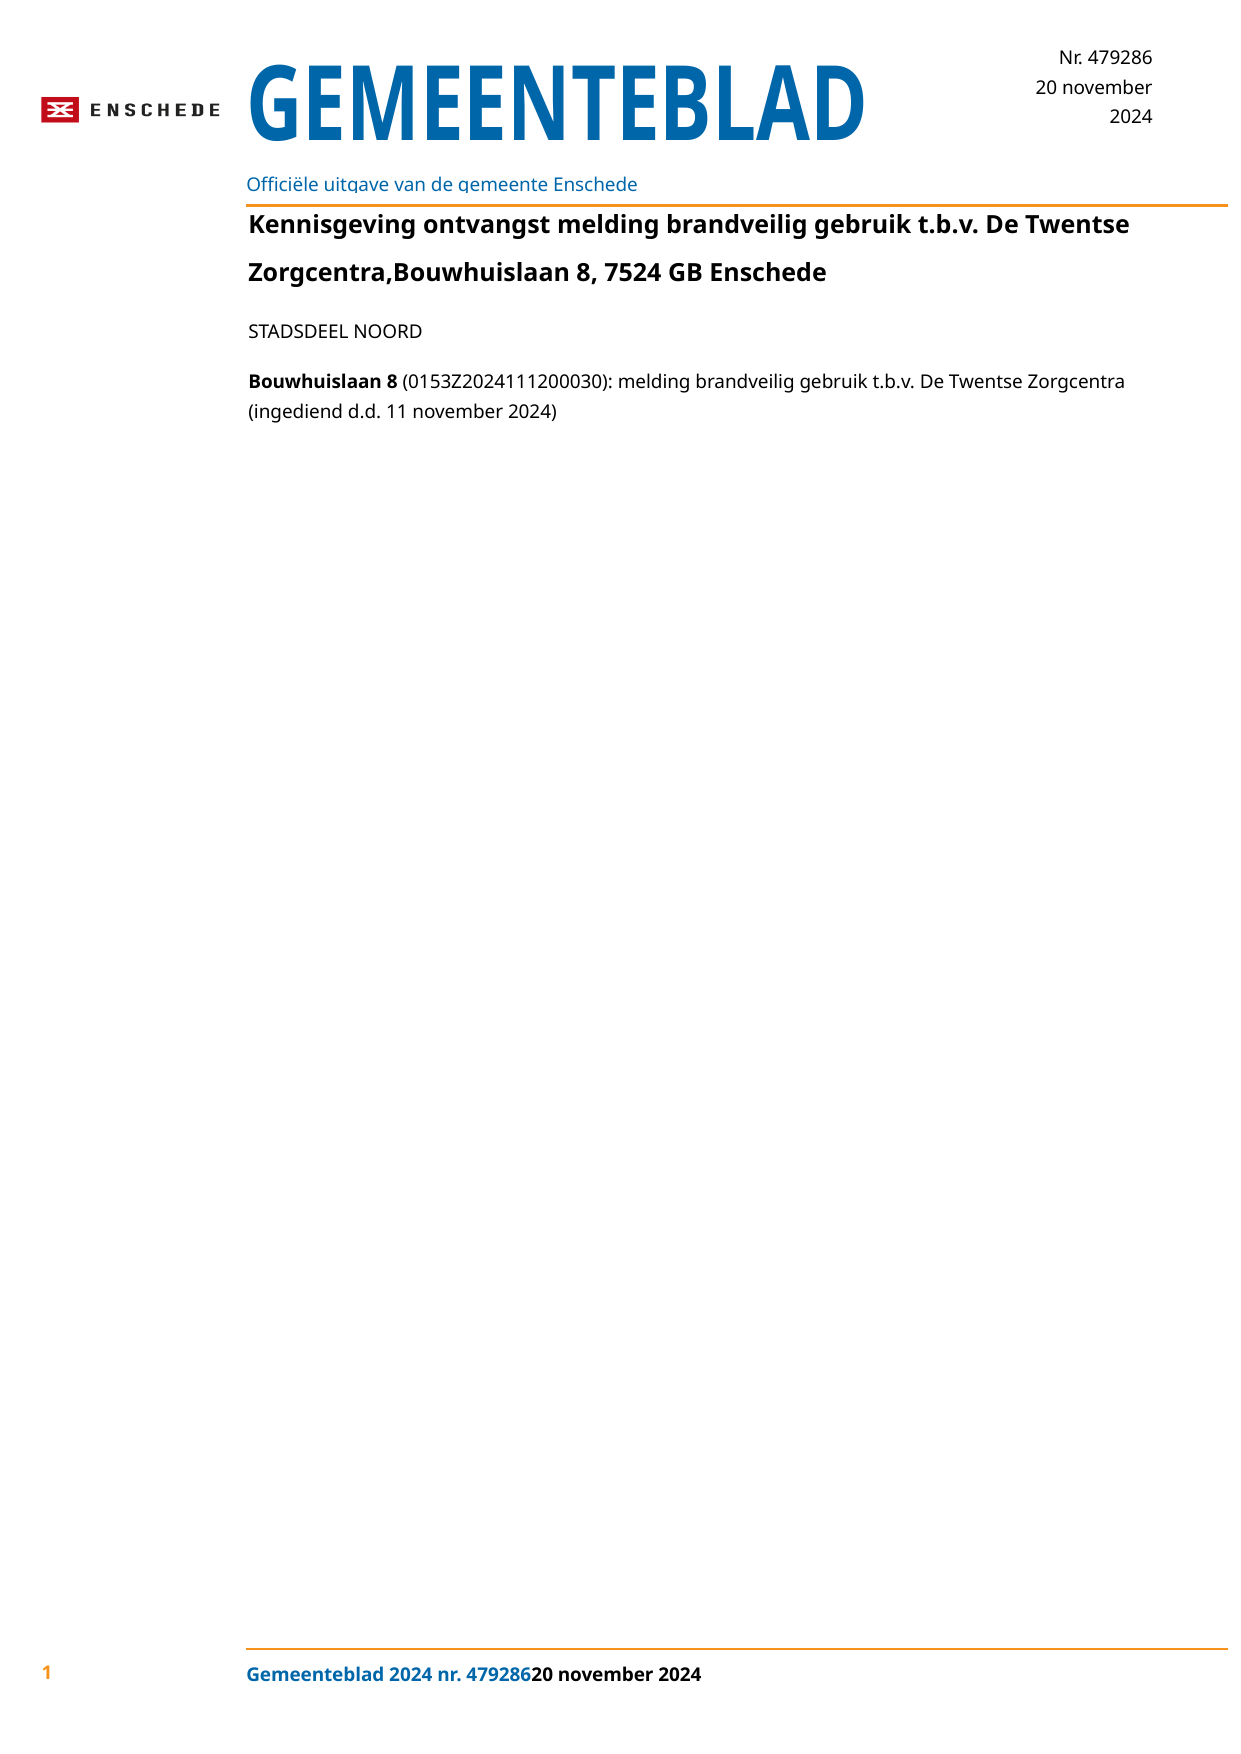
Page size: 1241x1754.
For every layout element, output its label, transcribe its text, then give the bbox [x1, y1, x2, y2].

text STADSDEEL NOORD [248, 318, 1152, 344]
text Kennisgeving ontvangst melding brandveilig gebruik t.b.v. De Twentse Zorgcentra,Bouwhuislaan 8, 7524 GB Enschede [248, 207, 1152, 288]
text Bouwhuislaan 8 (0153Z2024111200030): melding brandveilig gebruik t.b.v. De Twentse Zorgcentra (ingediend d.d. 11 november 2024) [248, 368, 1152, 424]
picture [41, 47, 231, 172]
